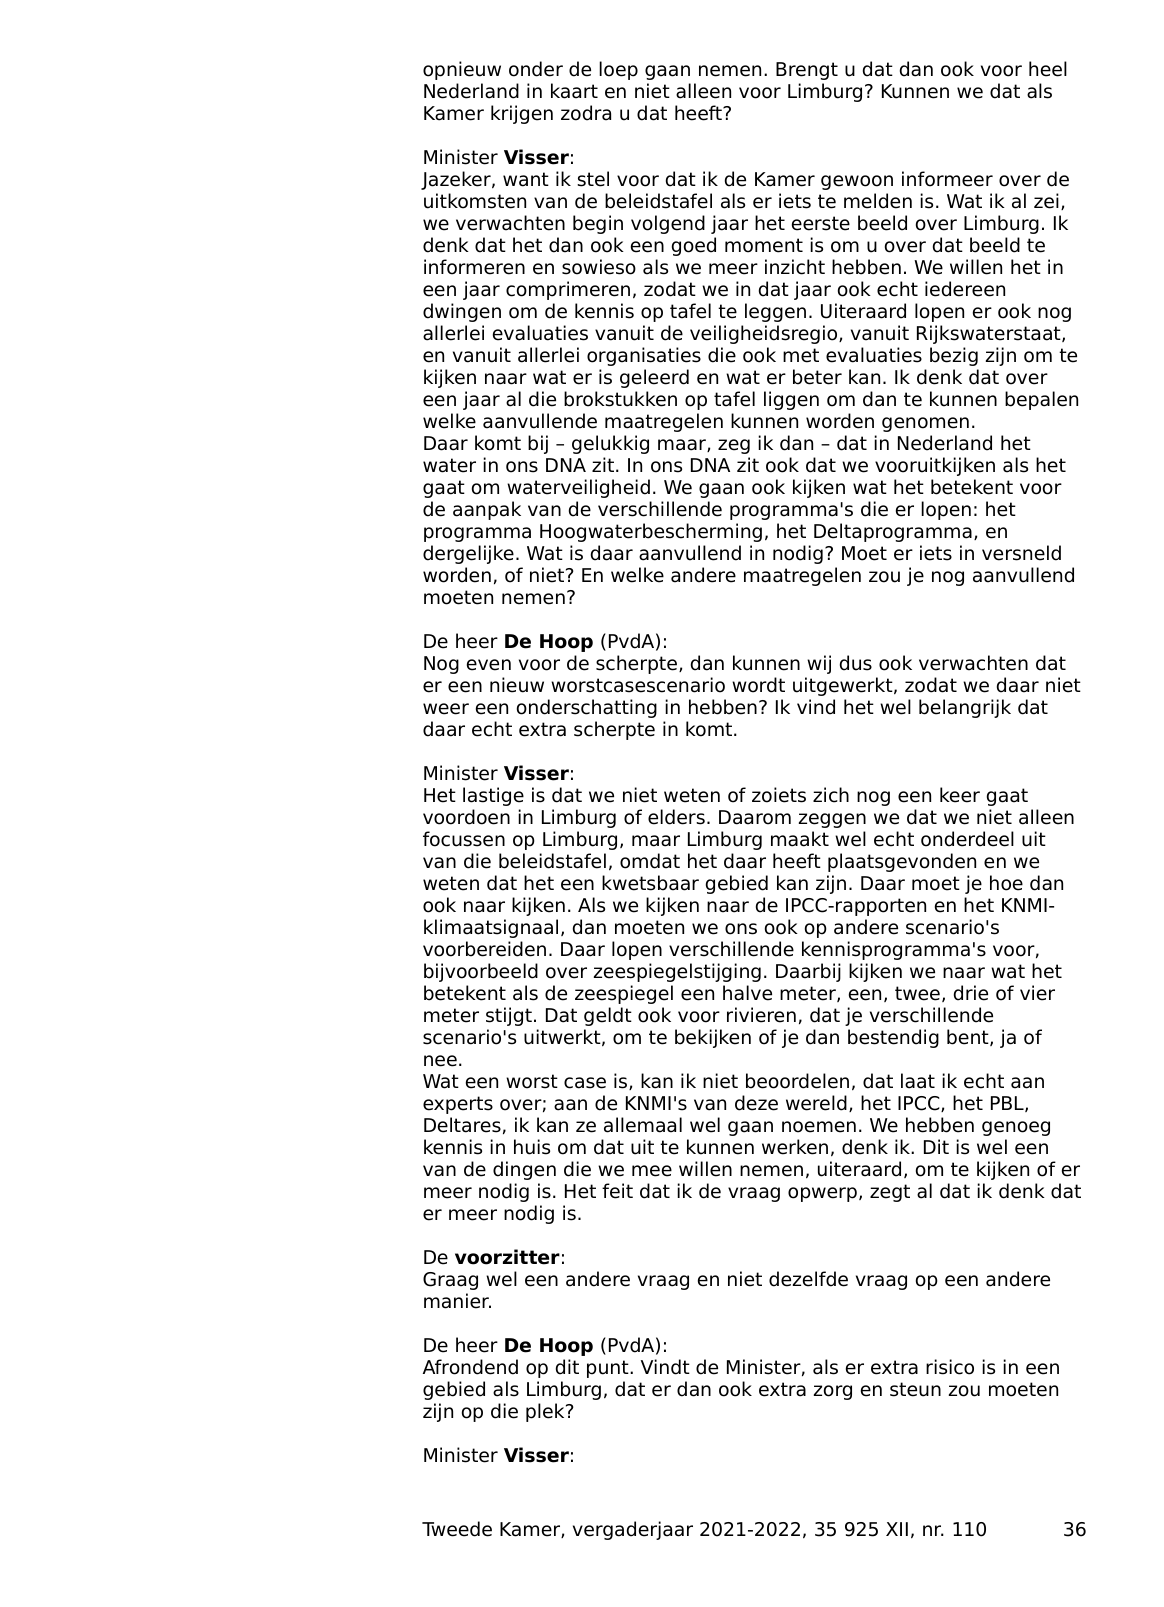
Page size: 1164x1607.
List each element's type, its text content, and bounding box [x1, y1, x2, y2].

text De heer De Hoop (PvdA): [422, 1335, 1087, 1357]
text Afrondend op dit punt. Vindt de Minister, als er extra risico is in een gebied als Limburg, dat er dan ook extra zorg en steun zou moeten zijn op die plek? [422, 1357, 1087, 1423]
text Daar komt bij – gelukkig maar, zeg ik dan – dat in Nederland het water in ons DNA zit. In ons DNA zit ook dat we vooruitkijken als het gaat om waterveiligheid. We gaan ook kijken wat het betekent voor de aanpak van de verschillende programma's die er lopen: het programma Hoogwaterbescherming, het Deltaprogramma, en dergelijke. Wat is daar aanvullend in nodig? Moet er iets in versneld worden, of niet? En welke andere maatregelen zou je nog aanvullend moeten nemen? [422, 433, 1087, 609]
text De voorzitter: [422, 1247, 1087, 1269]
text Minister Visser: [422, 147, 1087, 169]
text Wat een worst case is, kan ik niet beoordelen, dat laat ik echt aan experts over; aan de KNMI's van deze wereld, het IPCC, het PBL, Deltares, ik kan ze allemaal wel gaan noemen. We hebben genoeg kennis in huis om dat uit te kunnen werken, denk ik. Dit is wel een van de dingen die we mee willen nemen, uiteraard, om te kijken of er meer nodig is. Het feit dat ik de vraag opwerp, zegt al dat ik denk dat er meer nodig is. [422, 1071, 1087, 1224]
text Minister Visser: [422, 763, 1087, 785]
text Het lastige is dat we niet weten of zoiets zich nog een keer gaat voordoen in Limburg of elders. Daarom zeggen we dat we niet alleen focussen op Limburg, maar Limburg maakt wel echt onderdeel uit van die beleidstafel, omdat het daar heeft plaatsgevonden en we weten dat het een kwetsbaar gebied kan zijn. Daar moet je hoe dan ook naar kijken. Als we kijken naar de IPCC-rapporten en het KNMI-klimaatsignaal, dan moeten we ons ook op andere scenario's voorbereiden. Daar lopen verschillende kennisprogramma's voor, bijvoorbeeld over zeespiegelstijging. Daarbij kijken we naar wat het betekent als de zeespiegel een halve meter, een, twee, drie of vier meter stijgt. Dat geldt ook voor rivieren, dat je verschillende scenario's uitwerkt, om te bekijken of je dan bestendig bent, ja of nee. [422, 785, 1087, 1071]
text Jazeker, want ik stel voor dat ik de Kamer gewoon informeer over de uitkomsten van de beleidstafel als er iets te melden is. Wat ik al zei, we verwachten begin volgend jaar het eerste beeld over Limburg. Ik denk dat het dan ook een goed moment is om u over dat beeld te informeren en sowieso als we meer inzicht hebben. We willen het in een jaar comprimeren, zodat we in dat jaar ook echt iedereen dwingen om de kennis op tafel te leggen. Uiteraard lopen er ook nog allerlei evaluaties vanuit de veiligheidsregio, vanuit Rijkswaterstaat, en vanuit allerlei organisaties die ook met evaluaties bezig zijn om te kijken naar wat er is geleerd en wat er beter kan. Ik denk dat over een jaar al die brokstukken op tafel liggen om dan te kunnen bepalen welke aanvullende maatregelen kunnen worden genomen. [422, 169, 1087, 433]
text opnieuw onder de loep gaan nemen. Brengt u dat dan ook voor heel Nederland in kaart en niet alleen voor Limburg? Kunnen we dat als Kamer krijgen zodra u dat heeft? [422, 59, 1087, 125]
text Graag wel een andere vraag en niet dezelfde vraag op een andere manier. [422, 1269, 1087, 1313]
text De heer De Hoop (PvdA): [422, 631, 1087, 653]
text Minister Visser: [422, 1445, 1087, 1467]
text Nog even voor de scherpte, dan kunnen wij dus ook verwachten dat er een nieuw worstcasescenario wordt uitgewerkt, zodat we daar niet weer een onderschatting in hebben? Ik vind het wel belangrijk dat daar echt extra scherpte in komt. [422, 653, 1087, 741]
